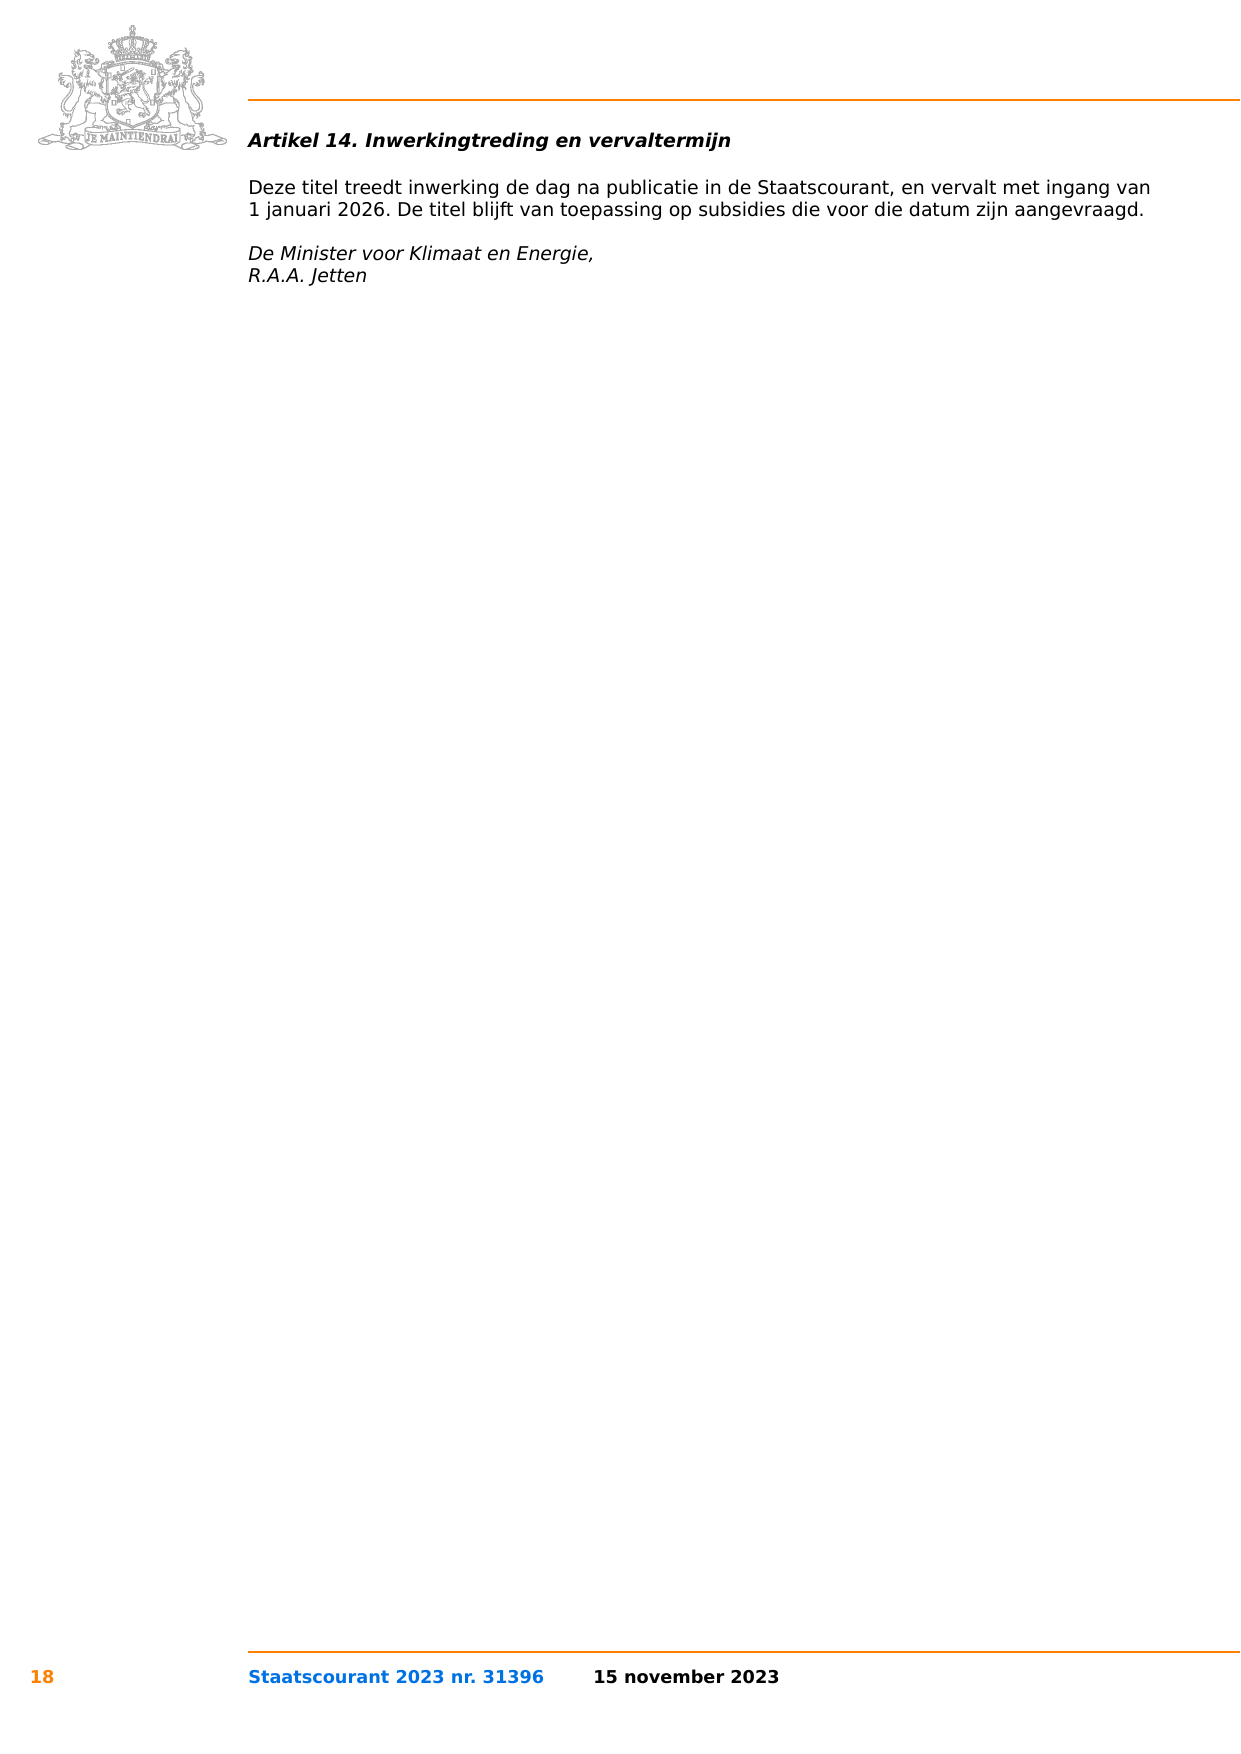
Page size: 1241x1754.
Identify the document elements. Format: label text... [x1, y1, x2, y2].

text De Minister voor Klimaat en Energie, R.A.A. Jetten [248, 243, 1163, 287]
text Deze titel treedt inwerking de dag na publicatie in de Staatscourant, en vervalt met ingang van 1 januari 2026. De titel blijft van toepassing op subsidies die voor die datum zijn aangevraagd. [248, 177, 1163, 221]
subtitle Artikel 14. Inwerkingtreding en vervaltermijn [248, 130, 1163, 152]
picture [38, 25, 227, 150]
